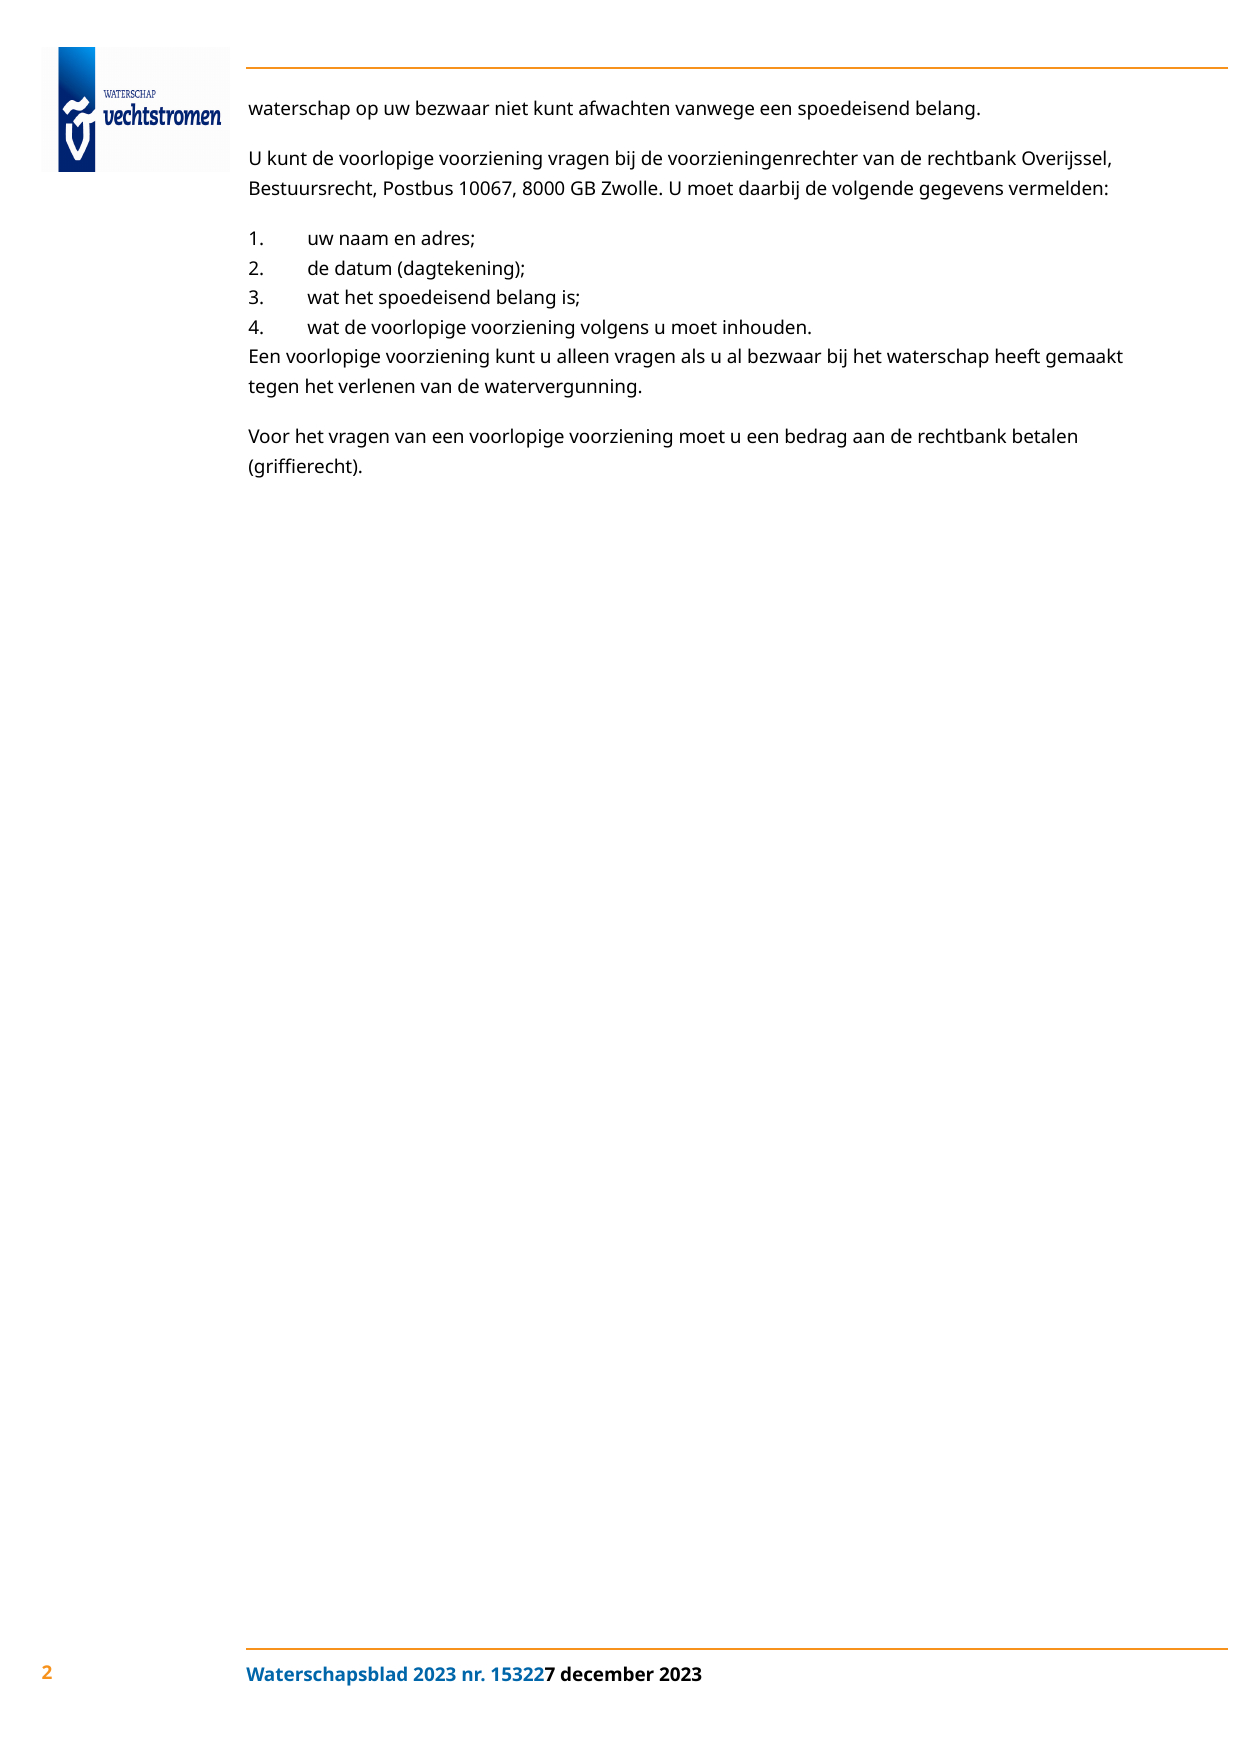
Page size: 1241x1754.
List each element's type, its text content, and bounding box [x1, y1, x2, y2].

list uw naam en adres; [248, 225, 1152, 251]
list wat het spoedeisend belang is; [248, 284, 1152, 310]
text Een voorlopige voorziening kunt u alleen vragen als u al bezwaar bij het waterschap heeft gemaakt tegen het verlenen van de watervergunning. [248, 343, 1152, 399]
text U kunt de voorlopige voorziening vragen bij de voorzieningenrechter van de rechtbank Overijssel, Bestuursrecht, Postbus 10067, 8000 GB Zwolle. U moet daarbij de volgende gegevens vermelden: [248, 145, 1152, 201]
list de datum (dagtekening); [248, 255, 1152, 281]
text waterschap op uw bezwaar niet kunt afwachten vanwege een spoedeisend belang. [248, 95, 1152, 121]
picture [41, 47, 231, 172]
text Voor het vragen van een voorlopige voorziening moet u een bedrag aan de rechtbank betalen (griffierecht). [248, 423, 1152, 479]
list wat de voorlopige voorziening volgens u moet inhouden. [248, 314, 1152, 340]
